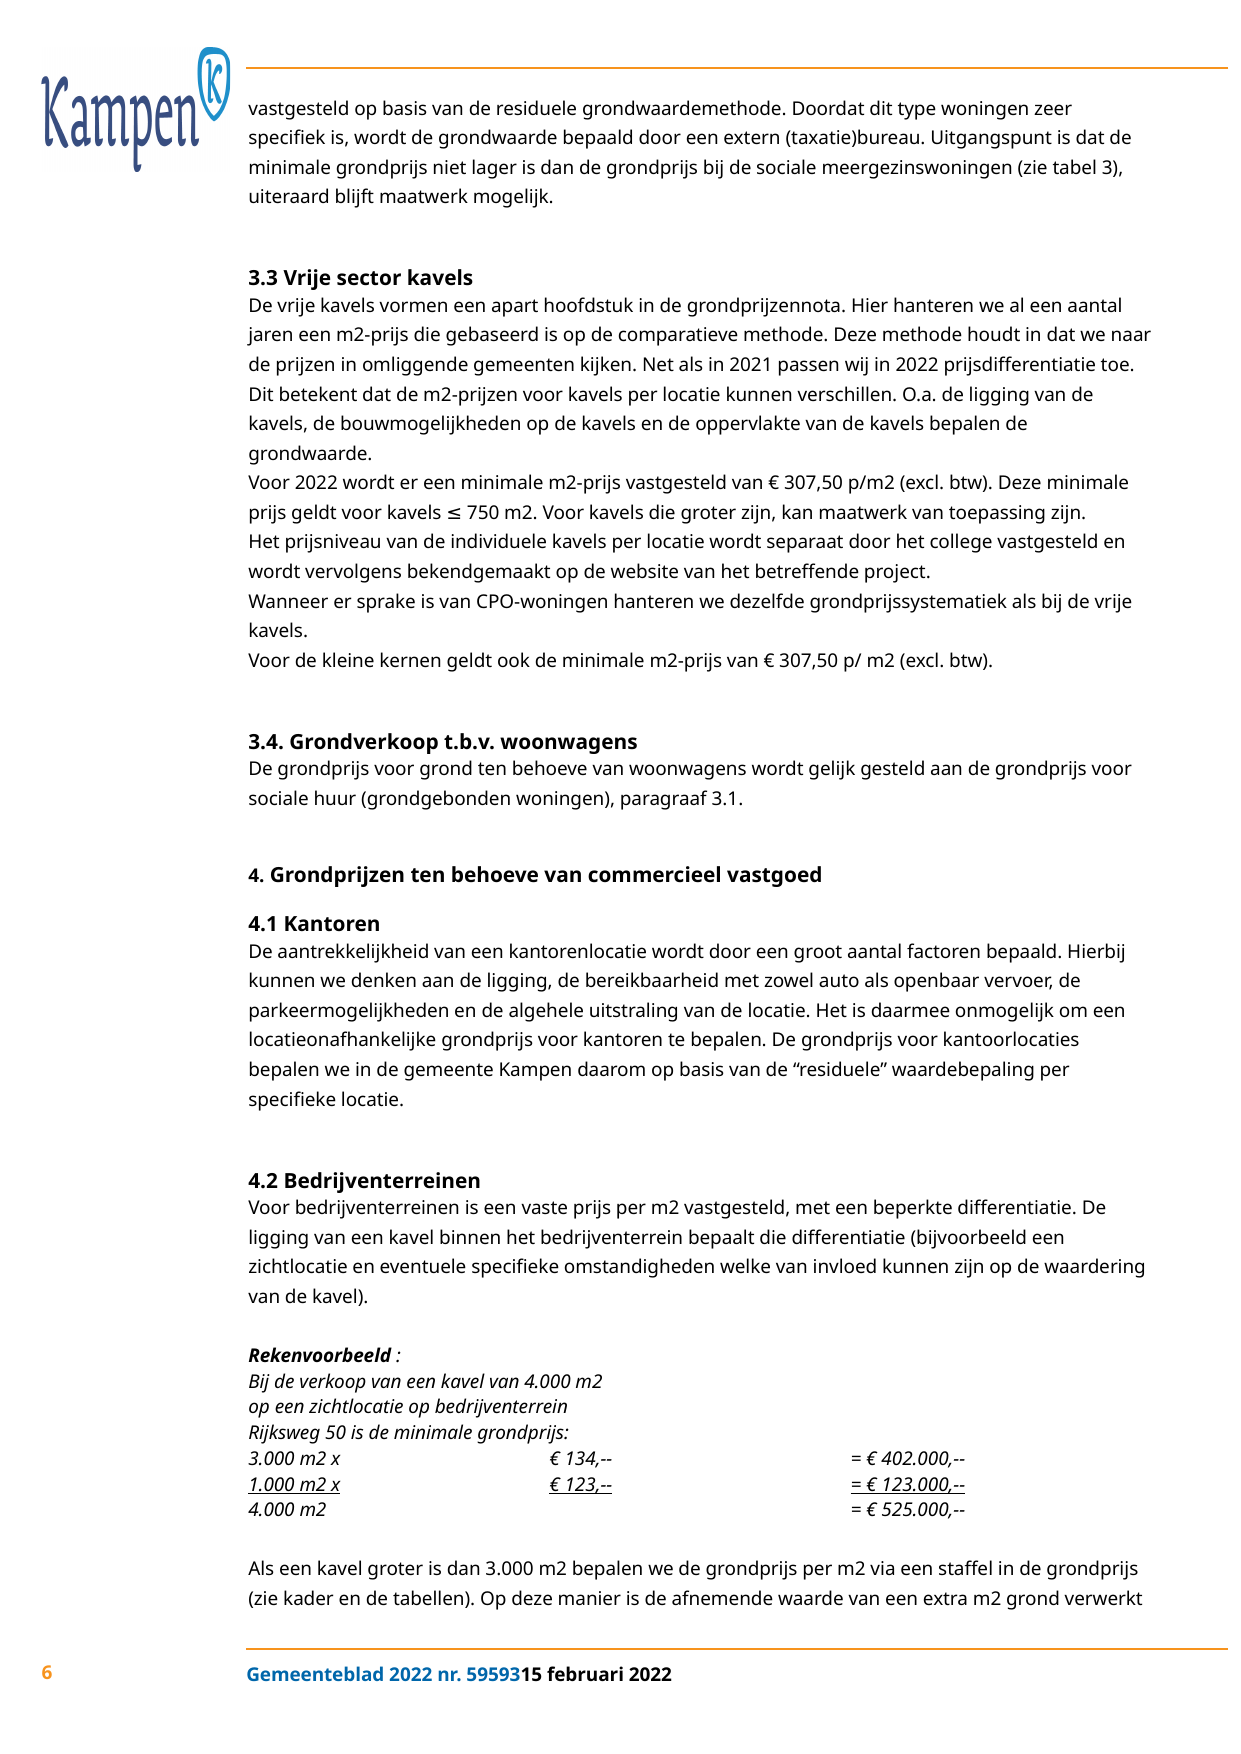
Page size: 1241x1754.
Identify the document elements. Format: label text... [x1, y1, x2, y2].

text De vrije kavels vormen een apart hoofdstuk in de grondprijzennota. Hier hanteren we al een aantal jaren een m2-prijs die gebaseerd is op de comparatieve methode. Deze methode houdt in dat we naar de prijzen in omliggende gemeenten kijken. Net als in 2021 passen wij in 2022 prijsdifferentiatie toe. Dit betekent dat de m2-prijzen voor kavels per locatie kunnen verschillen. O.a. de ligging van de kavels, de bouwmogelijkheden op de kavels en de oppervlakte van de kavels bepalen de grondwaarde. [248, 292, 1152, 466]
text Voor de kleine kernen geldt ook de minimale m2-prijs van € 307,50 p/ m2 (excl. btw). [248, 647, 1152, 673]
table_cell Rijksweg 50 is de minimale grondprijs: [248, 1420, 1152, 1445]
table_cell € 134,-- [549, 1445, 850, 1471]
table_cell = € 402.000,-- [850, 1445, 1152, 1471]
text Het prijsniveau van de individuele kavels per locatie wordt separaat door het college vastgesteld en wordt vervolgens bekendgemaakt op de website van het betreffende project. [248, 529, 1152, 584]
text Als een kavel groter is dan 3.000 m2 bepalen we de grondprijs per m2 via een staffel in de grondprijs (zie kader en de tabellen). Op deze manier is de afnemende waarde van een extra m2 grond verwerkt [248, 1555, 1152, 1611]
table_cell 4.000 m2 [248, 1497, 549, 1522]
table_cell 3.000 m2 x [248, 1445, 549, 1471]
text De aantrekkelijkheid van een kantorenlocatie wordt door een groot aantal factoren bepaald. Hierbij kunnen we denken aan de ligging, de bereikbaarheid met zowel auto als openbaar vervoer, de parkeermogelijkheden en de algehele uitstraling van de locatie. Het is daarmee onmogelijk om een locatieonafhankelijke grondprijs voor kantoren te bepalen. De grondprijs voor kantoorlocaties bepalen we in de gemeente Kampen daarom op basis van de “residuele” waardebepaling per specifieke locatie. [248, 938, 1152, 1112]
table_cell = € 123.000,-- [850, 1471, 1152, 1497]
text 4.2 Bedrijventerreinen [248, 1166, 1152, 1194]
text 3.3 Vrije sector kavels [248, 263, 1152, 292]
text 4. Grondprijzen ten behoeve van commercieel vastgoed [248, 860, 1152, 889]
text Voor bedrijventerreinen is een vaste prijs per m2 vastgesteld, met een beperkte differentiatie. De ligging van een kavel binnen het bedrijventerrein bepaalt die differentiatie (bijvoorbeeld een zichtlocatie en eventuele specifieke omstandigheden welke van invloed kunnen zijn op de waardering van de kavel). [248, 1194, 1152, 1309]
table_cell 1.000 m2 x [248, 1471, 549, 1497]
text 4.1 Kantoren [248, 909, 1152, 938]
text vastgesteld op basis van de residuele grondwaardemethode. Doordat dit type woningen zeer specifiek is, wordt de grondwaarde bepaald door een extern (taxatie)bureau. Uitgangspunt is dat de minimale grondprijs niet lager is dan de grondprijs bij de sociale meergezinswoningen (zie tabel 3), uiteraard blijft maatwerk mogelijk. [248, 95, 1152, 209]
text Voor 2022 wordt er een minimale m2-prijs vastgesteld van € 307,50 p/m2 (excl. btw). Deze minimale prijs geldt voor kavels ≤ 750 m2. Voor kavels die groter zijn, kan maatwerk van toepassing zijn. [248, 469, 1152, 525]
table_cell op een zichtlocatie op bedrijventerrein [248, 1394, 1152, 1419]
table_cell € 123,-- [549, 1471, 850, 1497]
picture [41, 47, 231, 172]
text Wanneer er sprake is van CPO-woningen hanteren we dezelfde grondprijssystematiek als bij de vrije kavels. [248, 588, 1152, 643]
table_header Rekenvoorbeeld : [248, 1342, 1152, 1368]
table_cell [549, 1497, 850, 1522]
text De grondprijs voor grond ten behoeve van woonwagens wordt gelijk gesteld aan de grondprijs voor sociale huur (grondgebonden woningen), paragraaf 3.1. [248, 755, 1152, 811]
text 3.4. Grondverkoop t.b.v. woonwagens [248, 727, 1152, 755]
table_cell = € 525.000,-- [850, 1497, 1152, 1522]
table_cell Bij de verkoop van een kavel van 4.000 m2 [248, 1368, 1152, 1394]
